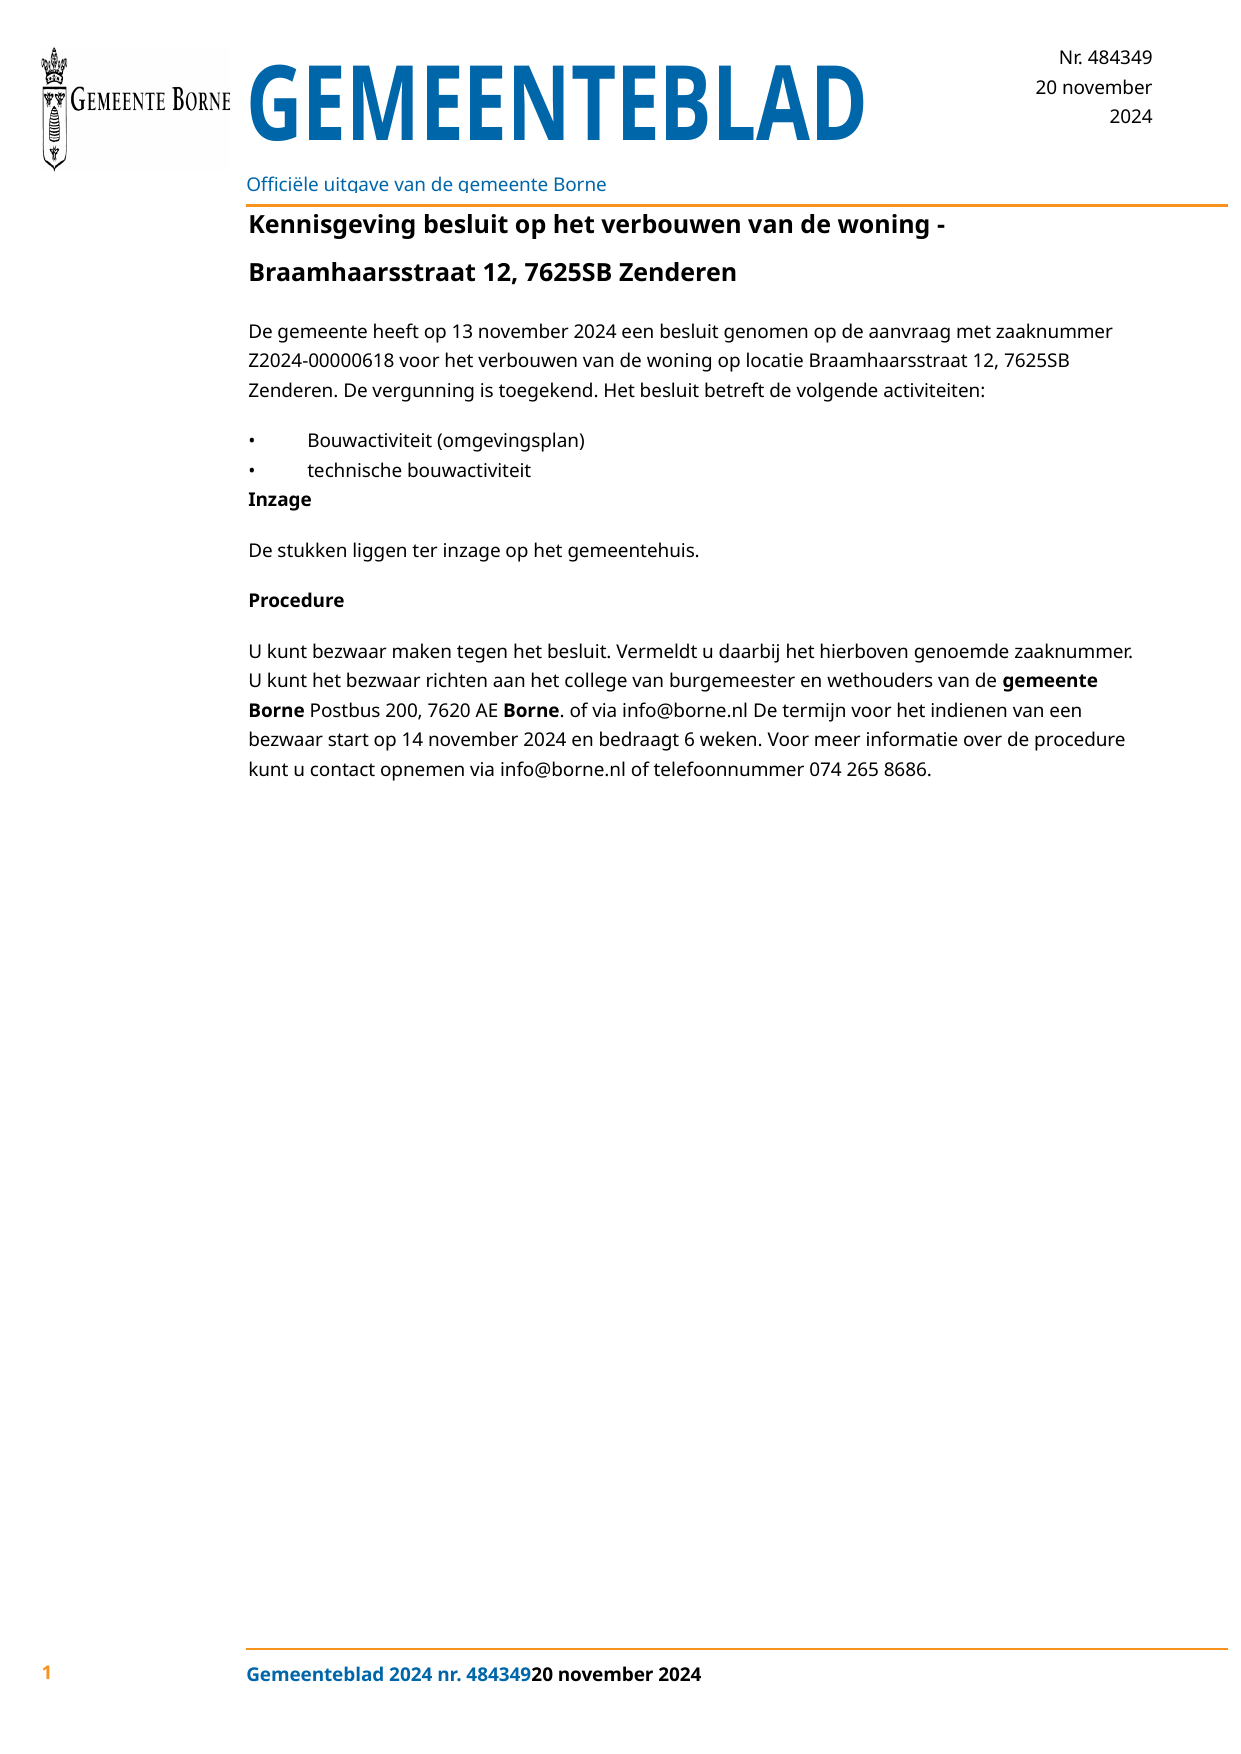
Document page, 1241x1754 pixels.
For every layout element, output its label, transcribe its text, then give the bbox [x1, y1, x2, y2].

list Bouwactiviteit (omgevingsplan) [248, 427, 1152, 453]
list technische bouwactiviteit [248, 457, 1152, 483]
text De gemeente heeft op 13 november 2024 een besluit genomen op de aanvraag met zaaknummer Z2024-00000618 voor het verbouwen van de woning op locatie Braamhaarsstraat 12, 7625SB Zenderen. De vergunning is toegekend. Het besluit betreft de volgende activiteiten: [248, 318, 1152, 403]
text Kennisgeving besluit op het verbouwen van de woning - Braamhaarsstraat 12, 7625SB Zenderen [248, 207, 1152, 288]
text U kunt bezwaar maken tegen het besluit. Vermeldt u daarbij het hierboven genoemde zaaknummer. U kunt het bezwaar richten aan het college van burgemeester en wethouders van de gemeente Borne Postbus 200, 7620 AE Borne. of via info@borne.nl De termijn voor het indienen van een bezwaar start op 14 november 2024 en bedraagt 6 weken. Voor meer informatie over de procedure kunt u contact opnemen via info@borne.nl of telefoonnummer 074 265 8686. [248, 638, 1152, 782]
picture [41, 47, 231, 172]
text De stukken liggen ter inzage op het gemeentehuis. [248, 537, 1152, 563]
text Procedure [248, 587, 1152, 613]
text Inzage [248, 487, 1152, 512]
